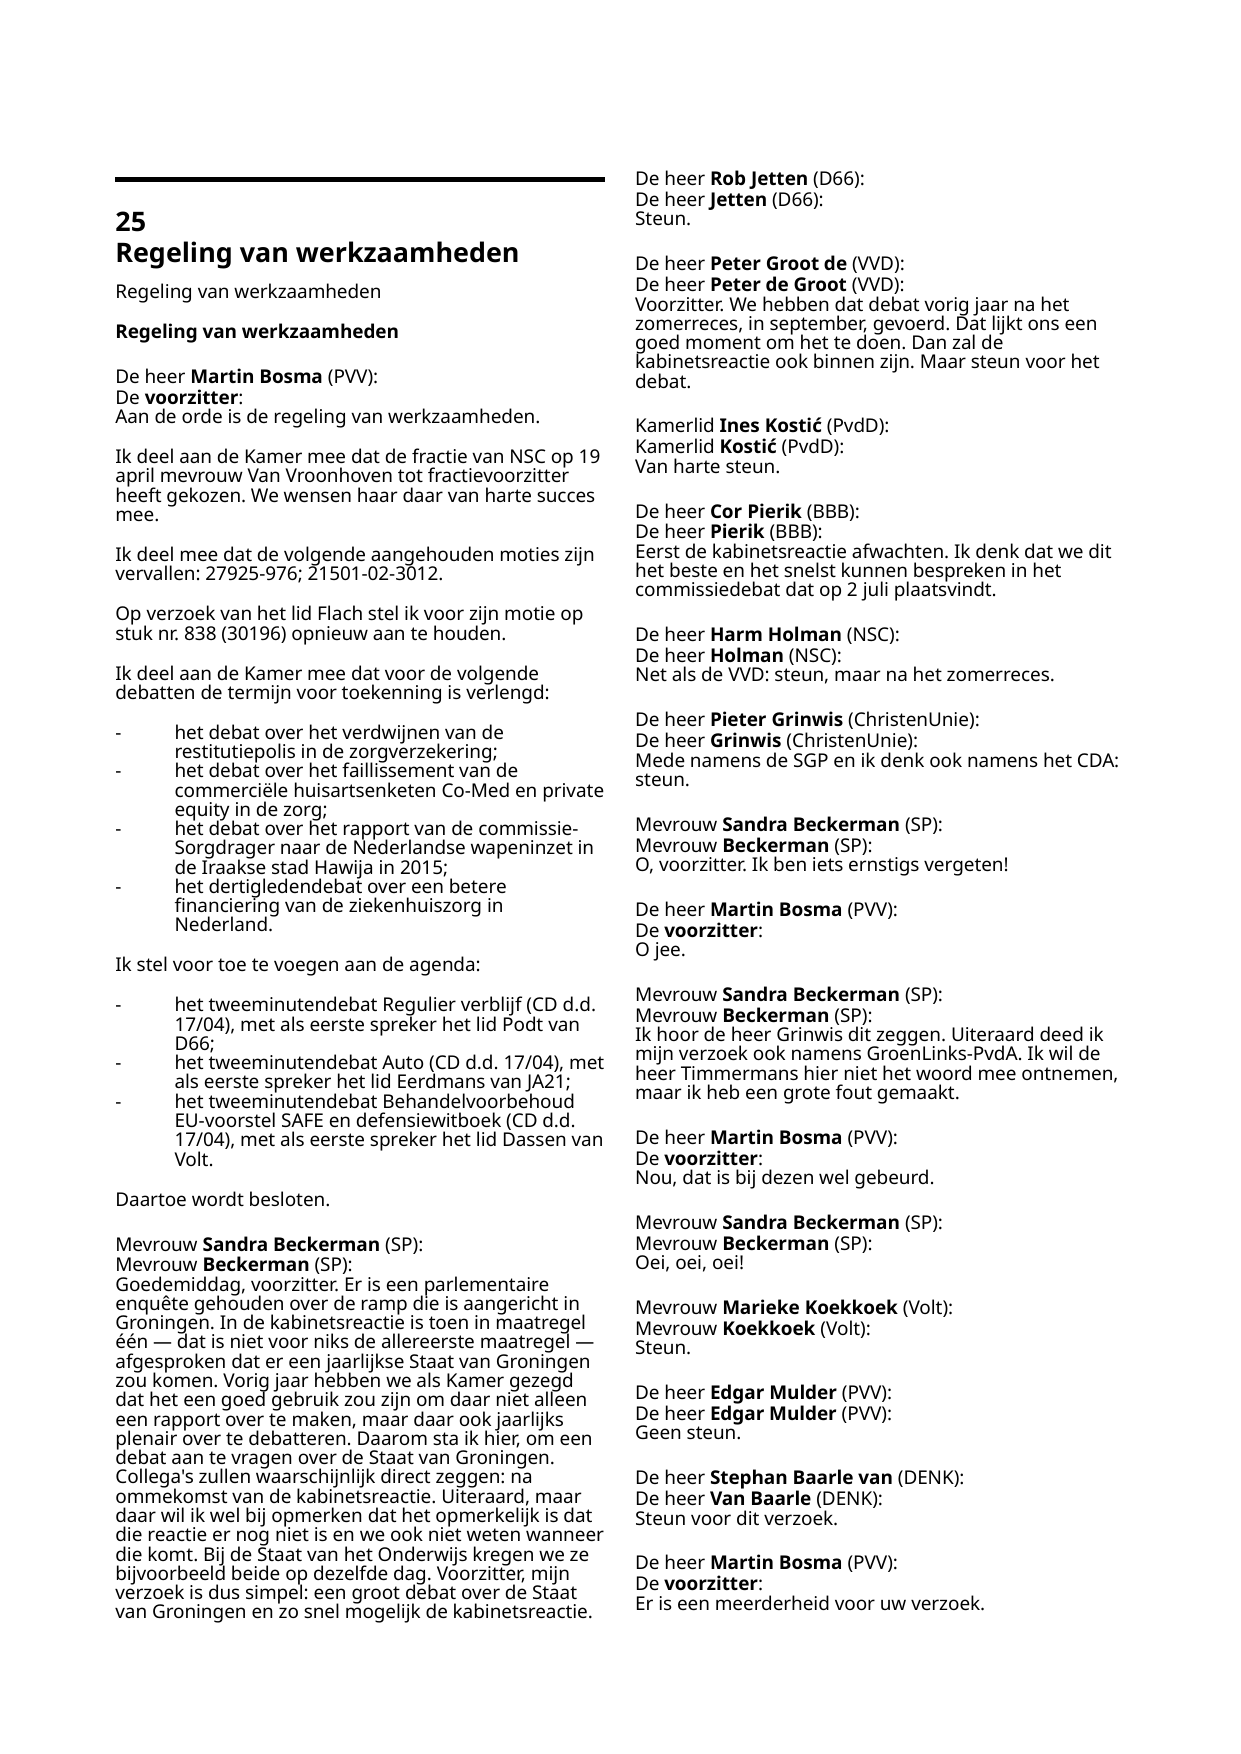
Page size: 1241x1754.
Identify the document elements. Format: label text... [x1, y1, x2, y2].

list het debat over het verdwijnen van de restitutiepolis in de zorgverzekering; [115, 724, 605, 762]
text Net als de VVD: steun, maar na het zomerreces. [635, 666, 1125, 686]
text De heer Martin Bosma (PVV): [635, 896, 1125, 922]
text Steun voor dit verzoek. [635, 1509, 1125, 1529]
text Goedemiddag, voorzitter. Er is een parlementaire enquête gehouden over de ramp die is aangericht in Groningen. In de kabinetsreactie is toen in maatregel één — dat is niet voor niks de allereerste maatregel — afgesproken dat er een jaarlijkse Staat van Groningen zou komen. Vorig jaar hebben we als Kamer gezegd dat het een goed gebruik zou zijn om daar niet alleen een rapport over te maken, maar daar ook jaarlijks plenair over te debatteren. Daarom sta ik hier, om een debat aan te vragen over de Staat van Groningen. Collega's zullen waarschijnlijk direct zeggen: na ommekomst van de kabinetsreactie. Uiteraard, maar daar wil ik wel bij opmerken dat het opmerkelijk is dat die reactie er nog niet is en we ook niet weten wanneer die komt. Bij de Staat van het Onderwijs kregen we ze bijvoorbeeld beide op dezelfde dag. Voorzitter, mijn verzoek is dus simpel: een groot debat over de Staat van Groningen en zo snel mogelijk de kabinetsreactie. [115, 1276, 605, 1623]
text Mevrouw Koekkoek (Volt): [635, 1320, 1125, 1339]
text De voorzitter: [635, 1150, 1125, 1169]
list het tweeminutendebat Auto (CD d.d. 17/04), met als eerste spreker het lid Eerdmans van JA21; [115, 1054, 605, 1093]
text De heer Cor Pierik (BBB): [635, 498, 1125, 523]
text De heer Rob Jetten (D66): [635, 165, 1125, 191]
text Aan de orde is de regeling van werkzaamheden. [115, 408, 605, 427]
text De heer Pierik (BBB): [635, 523, 1125, 543]
text Mede namens de SGP en ik denk ook namens het CDA: steun. [635, 752, 1125, 790]
text Kamerlid Ines Kostić (PvdD): [635, 413, 1125, 438]
text Ik deel aan de Kamer mee dat de fractie van NSC op 19 april mevrouw Van Vroonhoven tot fractievoorzitter heeft gekozen. We wensen haar daar van harte succes mee. [115, 448, 605, 525]
text De heer Jetten (D66): [635, 191, 1125, 210]
text Voorzitter. We hebben dat debat vorig jaar na het zomerreces, in september, gevoerd. Dat lijkt ons een goed moment om het te doen. Dan zal de kabinetsreactie ook binnen zijn. Maar steun voor het debat. [635, 296, 1125, 392]
text Ik stel voor toe te voegen aan de agenda: [115, 956, 605, 976]
text Regeling van werkzaamheden [115, 239, 605, 283]
text De voorzitter: [115, 389, 605, 408]
list het tweeminutendebat Regulier verblijf (CD d.d. 17/04), met als eerste spreker het lid Podt van D66; [115, 996, 605, 1054]
list het dertigledendebat over een betere financiering van de ziekenhuiszorg in Nederland. [115, 878, 605, 936]
text Mevrouw Sandra Beckerman (SP): [635, 811, 1125, 837]
text 25 [115, 203, 605, 239]
text De heer Peter Groot de (VVD): [635, 251, 1125, 276]
text Regeling van werkzaamheden [115, 323, 605, 342]
text Op verzoek van het lid Flach stel ik voor zijn motie op stuk nr. 838 (30196) opnieuw aan te houden. [115, 605, 605, 644]
text Ik deel mee dat de volgende aangehouden moties zijn vervallen: 27925-976; 21501-02-3012. [115, 546, 605, 584]
text De heer Grinwis (ChristenUnie): [635, 732, 1125, 752]
text De heer Harm Holman (NSC): [635, 621, 1125, 647]
text Oei, oei, oei! [635, 1254, 1125, 1273]
text Ik deel aan de Kamer mee dat voor de volgende debatten de termijn voor toekenning is verlengd: [115, 664, 605, 703]
text De heer Stephan Baarle van (DENK): [635, 1464, 1125, 1490]
text De heer Pieter Grinwis (ChristenUnie): [635, 707, 1125, 732]
text De voorzitter: [635, 1575, 1125, 1594]
text Mevrouw Sandra Beckerman (SP): [635, 981, 1125, 1007]
text De voorzitter: [635, 922, 1125, 941]
text Mevrouw Sandra Beckerman (SP): [635, 1209, 1125, 1235]
text Ik hoor de heer Grinwis dit zeggen. Uiteraard deed ik mijn verzoek ook namens GroenLinks-PvdA. Ik wil de heer Timmermans hier niet het woord mee ontnemen, maar ik heb een grote fout gemaakt. [635, 1026, 1125, 1103]
text Mevrouw Beckerman (SP): [635, 1007, 1125, 1026]
list het tweeminutendebat Behandelvoorbehoud EU-voorstel SAFE en defensiewitboek (CD d.d. 17/04), met als eerste spreker het lid Dassen van Volt. [115, 1093, 605, 1170]
text De heer Edgar Mulder (PVV): [635, 1405, 1125, 1424]
text Eerst de kabinetsreactie afwachten. Ik denk dat we dit het beste en het snelst kunnen bespreken in het commissiedebat dat op 2 juli plaatsvindt. [635, 543, 1125, 601]
text O, voorzitter. Ik ben iets ernstigs vergeten! [635, 856, 1125, 875]
text De heer Martin Bosma (PVV): [115, 363, 605, 389]
text Mevrouw Beckerman (SP): [635, 1235, 1125, 1254]
text Mevrouw Beckerman (SP): [115, 1256, 605, 1276]
text Geen steun. [635, 1424, 1125, 1444]
list het debat over het faillissement van de commerciële huisartsenketen Co-Med en private equity in de zorg; [115, 762, 605, 820]
text De heer Holman (NSC): [635, 647, 1125, 666]
text Kamerlid Kostić (PvdD): [635, 438, 1125, 458]
text Daartoe wordt besloten. [115, 1191, 605, 1210]
text De heer Martin Bosma (PVV): [635, 1549, 1125, 1575]
text De heer Edgar Mulder (PVV): [635, 1379, 1125, 1405]
text Mevrouw Sandra Beckerman (SP): [115, 1231, 605, 1256]
text O jee. [635, 941, 1125, 960]
text Mevrouw Beckerman (SP): [635, 837, 1125, 856]
text Nou, dat is bij dezen wel gebeurd. [635, 1169, 1125, 1188]
text Steun. [635, 1339, 1125, 1358]
text De heer Martin Bosma (PVV): [635, 1124, 1125, 1150]
text Regeling van werkzaamheden [115, 283, 605, 302]
text Er is een meerderheid voor uw verzoek. [635, 1594, 1125, 1614]
text De heer Peter de Groot (VVD): [635, 276, 1125, 296]
text Steun. [635, 210, 1125, 230]
list het debat over het rapport van de commissie-Sorgdrager naar de Nederlandse wapeninzet in de Iraakse stad Hawija in 2015; [115, 820, 605, 878]
text De heer Van Baarle (DENK): [635, 1490, 1125, 1509]
text Mevrouw Marieke Koekkoek (Volt): [635, 1294, 1125, 1320]
text Van harte steun. [635, 458, 1125, 477]
